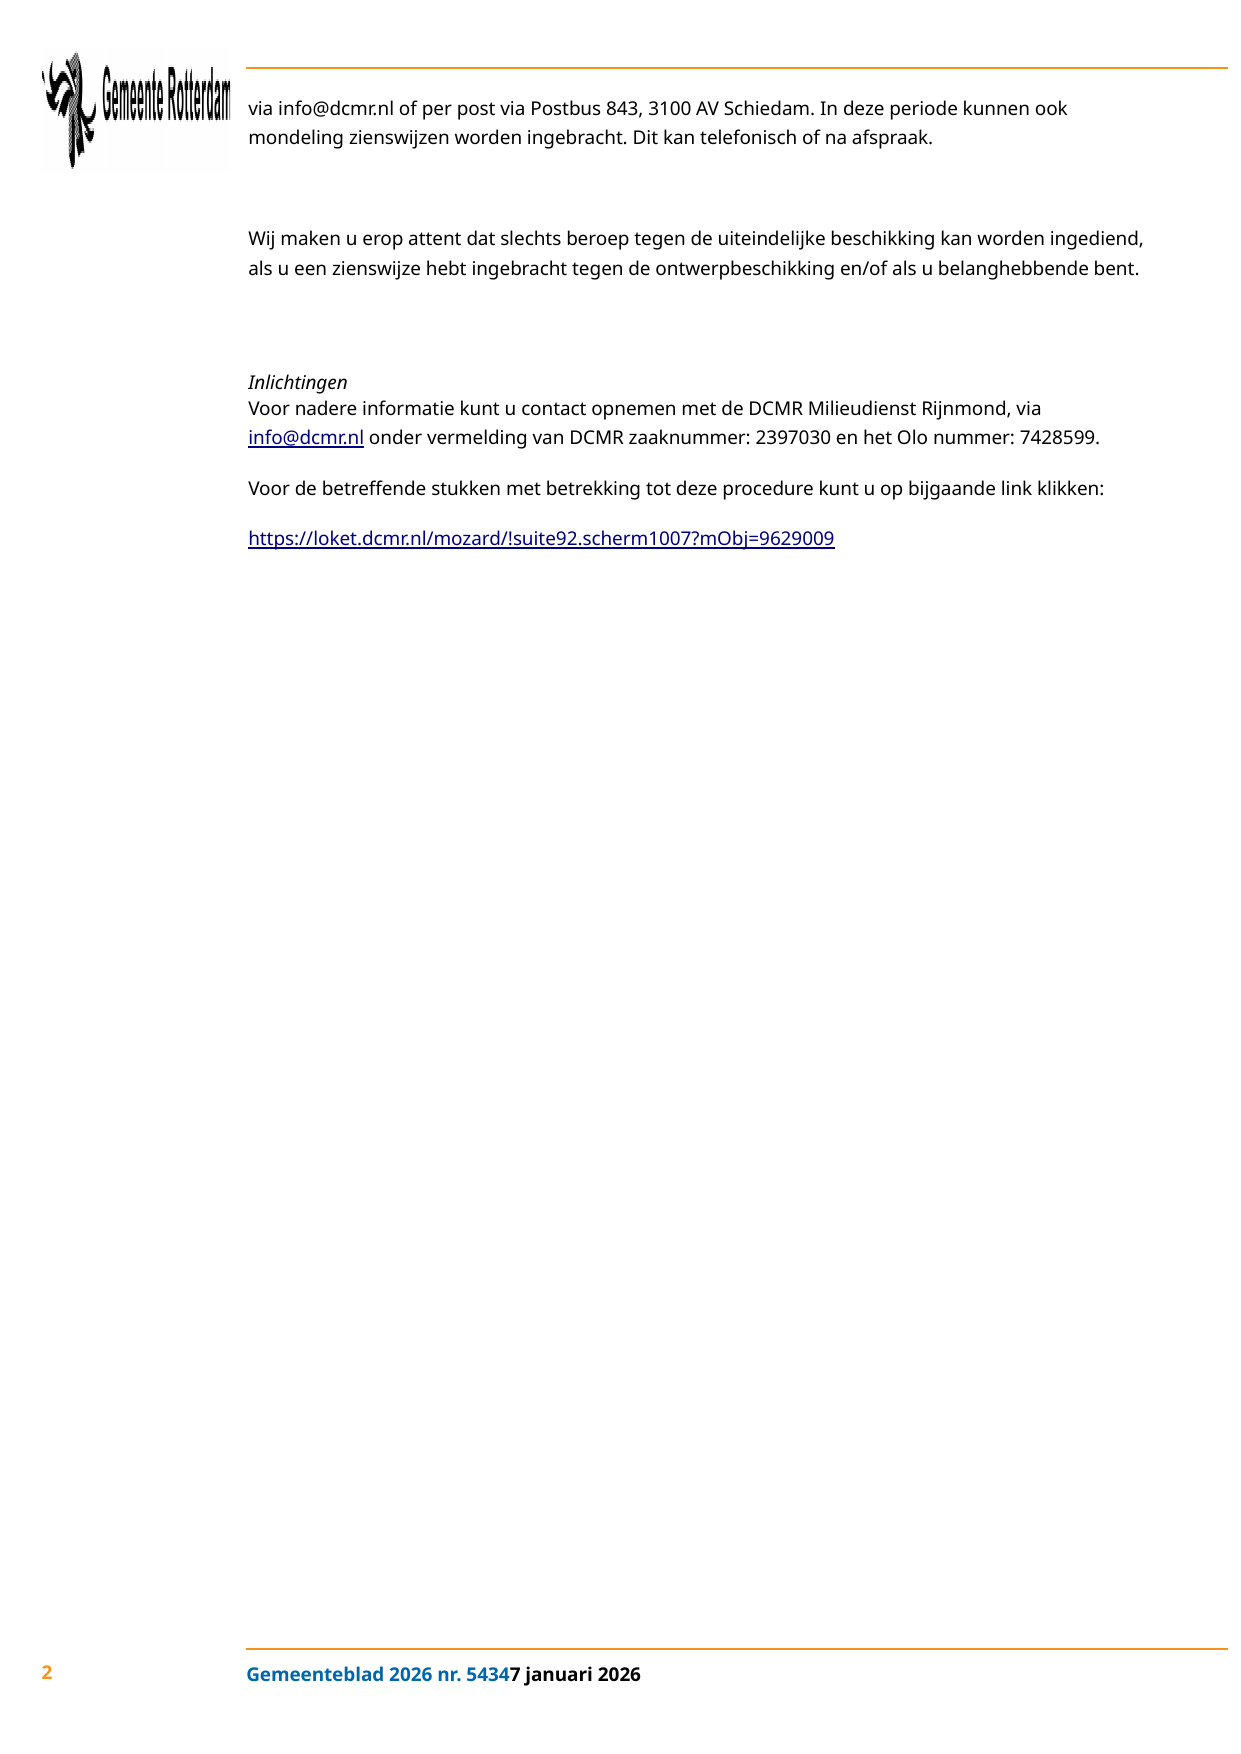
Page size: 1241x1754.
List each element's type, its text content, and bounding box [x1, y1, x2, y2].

text Voor nadere informatie kunt u contact opnemen met de DCMR Milieudienst Rijnmond, via info@dcmr.nl onder vermelding van DCMR zaaknummer: 2397030 en het Olo nummer: 7428599. [248, 395, 1152, 450]
text Wij maken u erop attent dat slechts beroep tegen de uiteindelijke beschikking kan worden ingediend, als u een zienswijze hebt ingebracht tegen de ontwerpbeschikking en/of als u belanghebbende bent. [248, 225, 1152, 281]
picture [41, 47, 231, 172]
text Voor de betreffende stukken met betrekking tot deze procedure kunt u op bijgaande link klikken: [248, 475, 1152, 501]
text via info@dcmr.nl of per post via Postbus 843, 3100 AV Schiedam. In deze periode kunnen ook mondeling zienswijzen worden ingebracht. Dit kan telefonisch of na afspraak. [248, 95, 1152, 150]
text https://loket.dcmr.nl/mozard/!suite92.scherm1007?mObj=9629009 [248, 525, 1152, 551]
text Inlichtingen [248, 369, 1152, 395]
